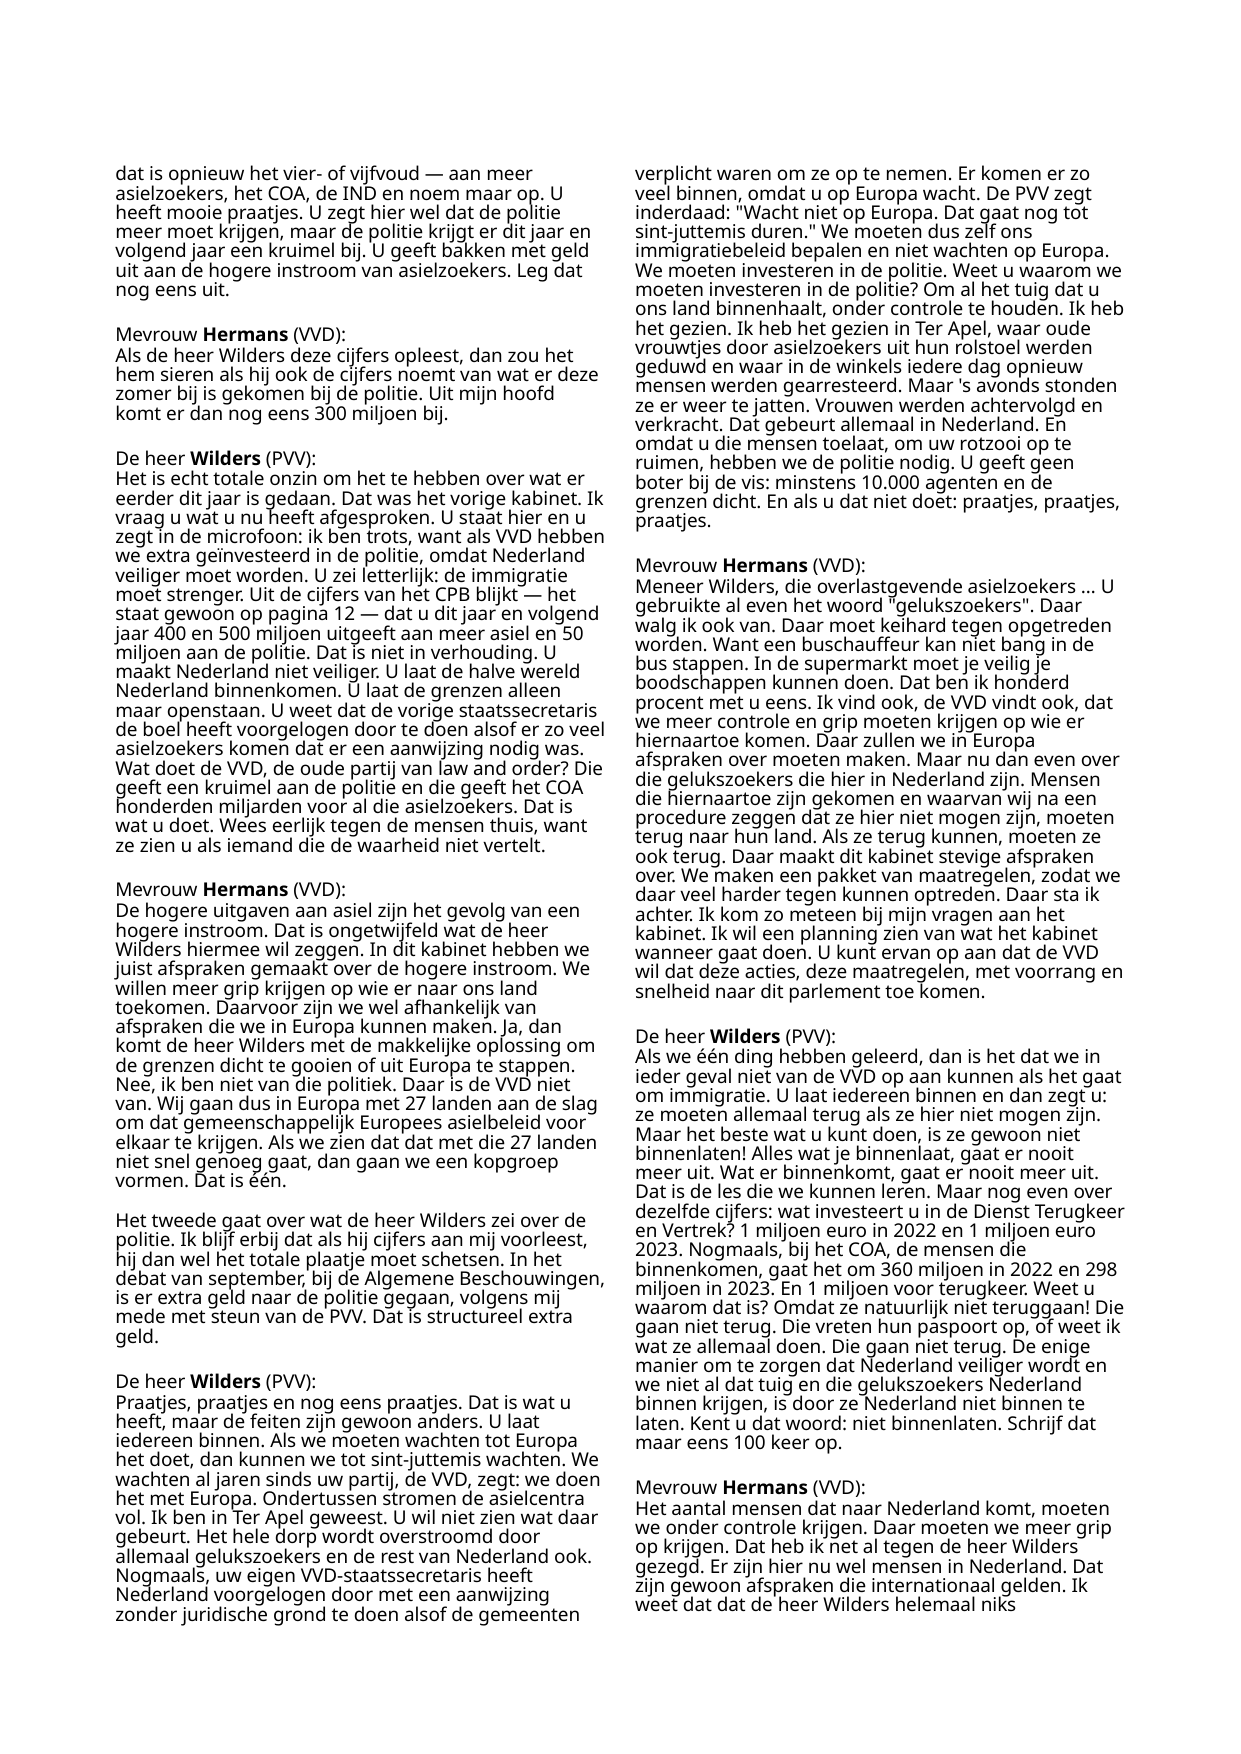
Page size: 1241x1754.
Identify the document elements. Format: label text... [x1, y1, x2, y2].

text Mevrouw Hermans (VVD): [115, 877, 605, 902]
text De heer Wilders (PVV): [115, 445, 605, 470]
text Het tweede gaat over wat de heer Wilders zei over de politie. Ik blijf erbij dat als hij cijfers aan mij voorleest, hij dan wel het totale plaatje moet schetsen. In het debat van september, bij de Algemene Beschouwingen, is er extra geld naar de politie gegaan, volgens mij mede met steun van de PVV. Dat is structureel extra geld. [115, 1212, 605, 1347]
text Als de heer Wilders deze cijfers opleest, dan zou het hem sieren als hij ook de cijfers noemt van wat er deze zomer bij is gekomen bij de politie. Uit mijn hoofd komt er dan nog eens 300 miljoen bij. [115, 347, 605, 424]
text Meneer Wilders, die overlastgevende asielzoekers … U gebruikte al even het woord "gelukszoekers". Daar walg ik ook van. Daar moet keihard tegen opgetreden worden. Want een buschauffeur kan niet bang in de bus stappen. In de supermarkt moet je veilig je boodschappen kunnen doen. Dat ben ik honderd procent met u eens. Ik vind ook, de VVD vindt ook, dat we meer controle en grip moeten krijgen op wie er hiernaartoe komen. Daar zullen we in Europa afspraken over moeten maken. Maar nu dan even over die gelukszoekers die hier in Nederland zijn. Mensen die hiernaartoe zijn gekomen en waarvan wij na een procedure zeggen dat ze hier niet mogen zijn, moeten terug naar hun land. Als ze terug kunnen, moeten ze ook terug. Daar maakt dit kabinet stevige afspraken over. We maken een pakket van maatregelen, zodat we daar veel harder tegen kunnen optreden. Daar sta ik achter. Ik kom zo meteen bij mijn vragen aan het kabinet. Ik wil een planning zien van wat het kabinet wanneer gaat doen. U kunt ervan op aan dat de VVD wil dat deze acties, deze maatregelen, met voorrang en snelheid naar dit parlement toe komen. [635, 578, 1125, 1002]
text Mevrouw Hermans (VVD): [115, 321, 605, 347]
text De hogere uitgaven aan asiel zijn het gevolg van een hogere instroom. Dat is ongetwijfeld wat de heer Wilders hiermee wil zeggen. In dit kabinet hebben we juist afspraken gemaakt over de hogere instroom. We willen meer grip krijgen op wie er naar ons land toekomen. Daarvoor zijn we wel afhankelijk van afspraken die we in Europa kunnen maken. Ja, dan komt de heer Wilders met de makkelijke oplossing om de grenzen dicht te gooien of uit Europa te stappen. Nee, ik ben niet van die politiek. Daar is de VVD niet van. Wij gaan dus in Europa met 27 landen aan de slag om dat gemeenschappelijk Europees asielbeleid voor elkaar te krijgen. Als we zien dat dat met die 27 landen niet snel genoeg gaat, dan gaan we een kopgroep vormen. Dat is één. [115, 902, 605, 1191]
text dat is opnieuw het vier- of vijfvoud — aan meer asielzoekers, het COA, de IND en noem maar op. U heeft mooie praatjes. U zegt hier wel dat de politie meer moet krijgen, maar de politie krijgt er dit jaar en volgend jaar een kruimel bij. U geeft bakken met geld uit aan de hogere instroom van asielzoekers. Leg dat nog eens uit. [115, 165, 605, 300]
text Praatjes, praatjes en nog eens praatjes. Dat is wat u heeft, maar de feiten zijn gewoon anders. U laat iedereen binnen. Als we moeten wachten tot Europa het doet, dan kunnen we tot sint-juttemis wachten. We wachten al jaren sinds uw partij, de VVD, zegt: we doen het met Europa. Ondertussen stromen de asielcentra vol. Ik ben in Ter Apel geweest. U wil niet zien wat daar gebeurt. Het hele dorp wordt overstroomd door allemaal gelukszoekers en de rest van Nederland ook. Nogmaals, uw eigen VVD-staatssecretaris heeft Nederland voorgelogen door met een aanwijzing zonder juridische grond te doen alsof de gemeenten [115, 1394, 605, 1625]
text verplicht waren om ze op te nemen. Er komen er zo veel binnen, omdat u op Europa wacht. De PVV zegt inderdaad: "Wacht niet op Europa. Dat gaat nog tot sint-juttemis duren." We moeten dus zelf ons immigratiebeleid bepalen en niet wachten op Europa. We moeten investeren in de politie. Weet u waarom we moeten investeren in de politie? Om al het tuig dat u ons land binnenhaalt, onder controle te houden. Ik heb het gezien. Ik heb het gezien in Ter Apel, waar oude vrouwtjes door asielzoekers uit hun rolstoel werden geduwd en waar in de winkels iedere dag opnieuw mensen werden gearresteerd. Maar 's avonds stonden ze er weer te jatten. Vrouwen werden achtervolgd en verkracht. Dat gebeurt allemaal in Nederland. En omdat u die mensen toelaat, om uw rotzooi op te ruimen, hebben we de politie nodig. U geeft geen boter bij de vis: minstens 10.000 agenten en de grenzen dicht. En als u dat niet doet: praatjes, praatjes, praatjes. [635, 165, 1125, 531]
text Het aantal mensen dat naar Nederland komt, moeten we onder controle krijgen. Daar moeten we meer grip op krijgen. Dat heb ik net al tegen de heer Wilders gezegd. Er zijn hier nu wel mensen in Nederland. Dat zijn gewoon afspraken die internationaal gelden. Ik weet dat dat de heer Wilders helemaal niks [635, 1500, 1125, 1615]
text Mevrouw Hermans (VVD): [635, 552, 1125, 578]
text De heer Wilders (PVV): [115, 1368, 605, 1394]
text Mevrouw Hermans (VVD): [635, 1474, 1125, 1500]
text Als we één ding hebben geleerd, dan is het dat we in ieder geval niet van de VVD op aan kunnen als het gaat om immigratie. U laat iedereen binnen en dan zegt u: ze moeten allemaal terug als ze hier niet mogen zijn. Maar het beste wat u kunt doen, is ze gewoon niet binnenlaten! Alles wat je binnenlaat, gaat er nooit meer uit. Wat er binnenkomt, gaat er nooit meer uit. Dat is de les die we kunnen leren. Maar nog even over dezelfde cijfers: wat investeert u in de Dienst Terugkeer en Vertrek? 1 miljoen euro in 2022 en 1 miljoen euro 2023. Nogmaals, bij het COA, de mensen die binnenkomen, gaat het om 360 miljoen in 2022 en 298 miljoen in 2023. En 1 miljoen voor terugkeer. Weet u waarom dat is? Omdat ze natuurlijk niet teruggaan! Die gaan niet terug. Die vreten hun paspoort op, of weet ik wat ze allemaal doen. Die gaan niet terug. De enige manier om te zorgen dat Nederland veiliger wordt en we niet al dat tuig en die gelukszoekers Nederland binnen krijgen, is door ze Nederland niet binnen te laten. Kent u dat woord: niet binnenlaten. Schrijf dat maar eens 100 keer op. [635, 1048, 1125, 1453]
text Het is echt totale onzin om het te hebben over wat er eerder dit jaar is gedaan. Dat was het vorige kabinet. Ik vraag u wat u nu heeft afgesproken. U staat hier en u zegt in de microfoon: ik ben trots, want als VVD hebben we extra geïnvesteerd in de politie, omdat Nederland veiliger moet worden. U zei letterlijk: de immigratie moet strenger. Uit de cijfers van het CPB blijkt — het staat gewoon op pagina 12 — dat u dit jaar en volgend jaar 400 en 500 miljoen uitgeeft aan meer asiel en 50 miljoen aan de politie. Dat is niet in verhouding. U maakt Nederland niet veiliger. U laat de halve wereld Nederland binnenkomen. U laat de grenzen alleen maar openstaan. U weet dat de vorige staatssecretaris de boel heeft voorgelogen door te doen alsof er zo veel asielzoekers komen dat er een aanwijzing nodig was. Wat doet de VVD, de oude partij van law and order? Die geeft een kruimel aan de politie en die geeft het COA honderden miljarden voor al die asielzoekers. Dat is wat u doet. Wees eerlijk tegen de mensen thuis, want ze zien u als iemand die de waarheid niet vertelt. [115, 470, 605, 856]
text De heer Wilders (PVV): [635, 1023, 1125, 1048]
